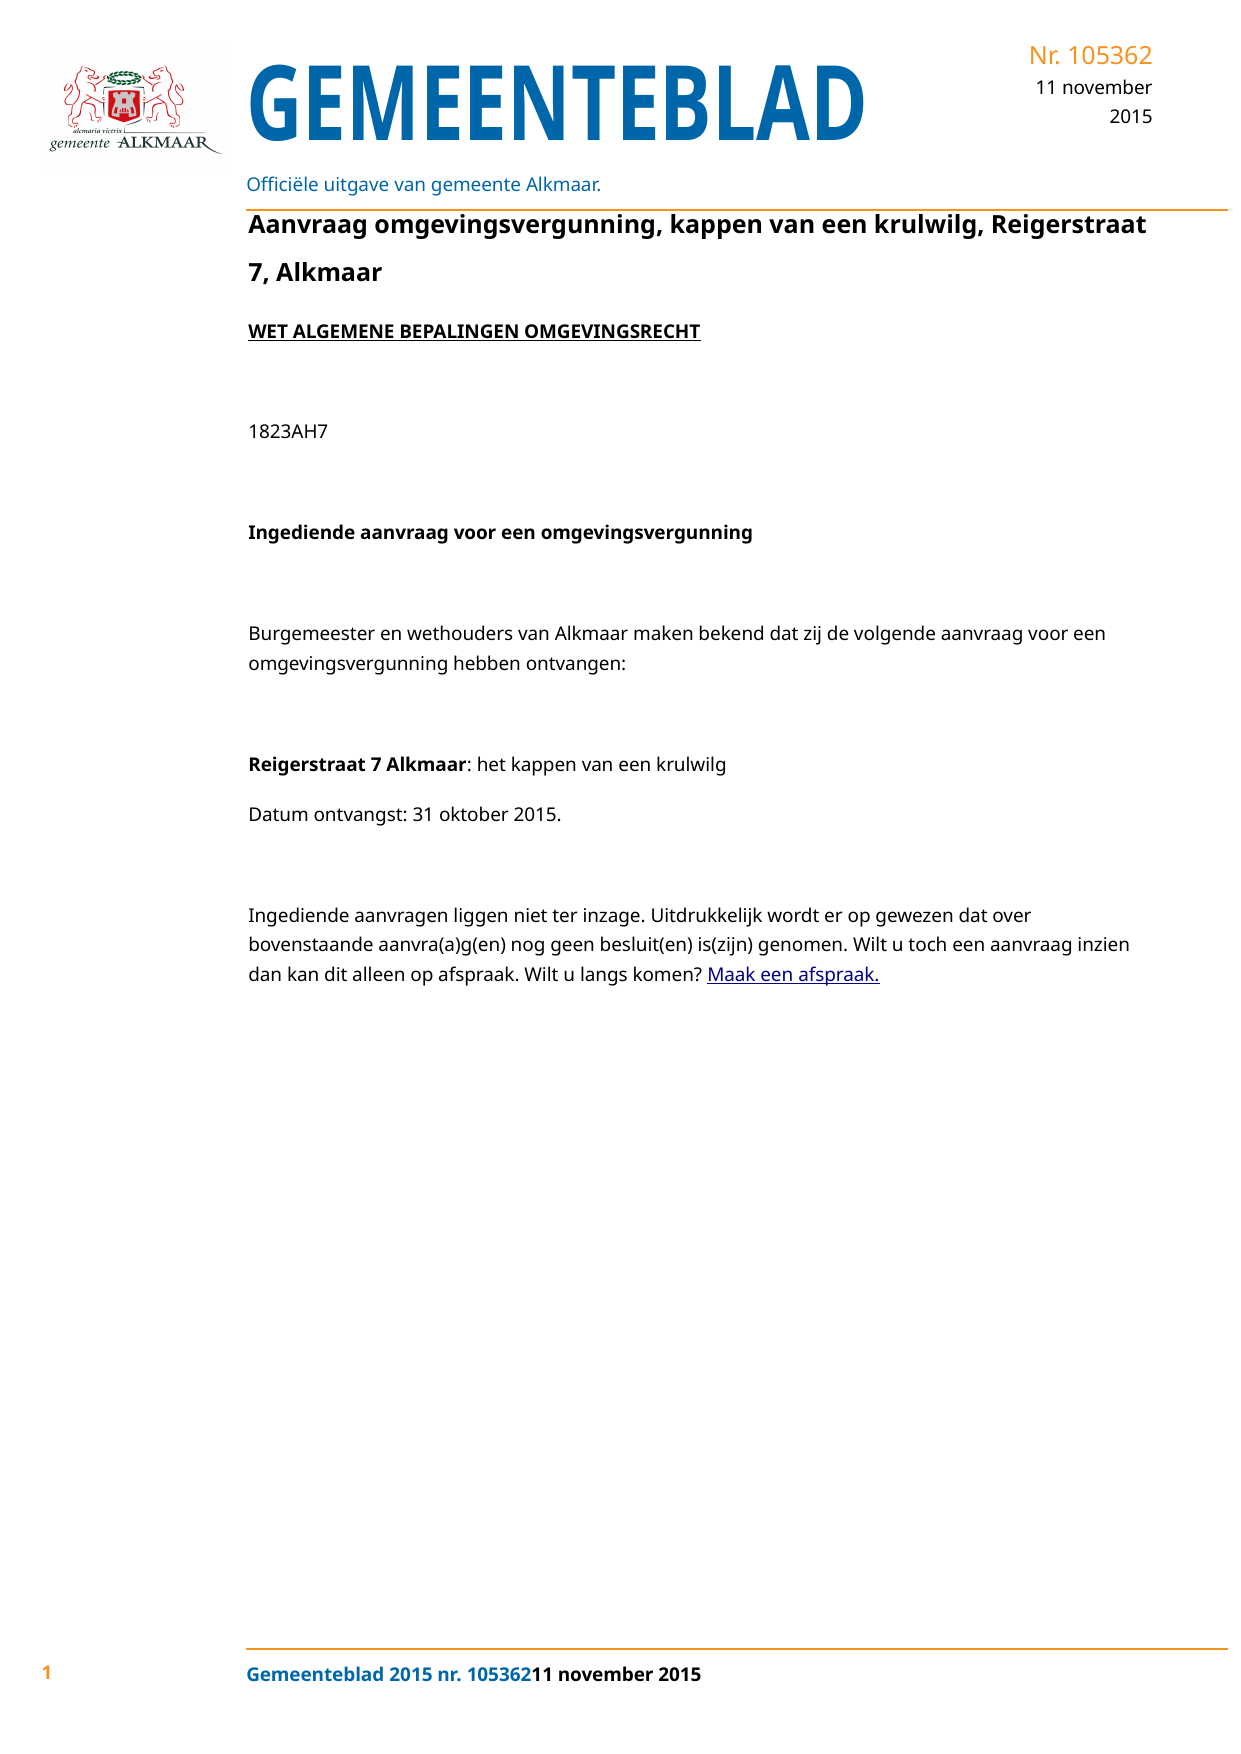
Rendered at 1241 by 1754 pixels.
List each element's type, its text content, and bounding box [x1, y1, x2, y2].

text Aanvraag omgevingsvergunning, kappen van een krulwilg, Reigerstraat 7, Alkmaar [248, 211, 1152, 288]
text Ingediende aanvraag voor een omgevingsvergunning [248, 519, 1152, 545]
text Reigerstraat 7 Alkmaar: het kappen van een krulwilg [248, 751, 1152, 777]
text Datum ontvangst: 31 oktober 2015. [248, 801, 1152, 827]
text Ingediende aanvragen liggen niet ter inzage. Uitdrukkelijk wordt er op gewezen dat over bovenstaande aanvra(a)g(en) nog geen besluit(en) is(zijn) genomen. Wilt u toch een aanvraag inzien dan kan dit alleen op afspraak. Wilt u langs komen? Maak een afspraak. [248, 902, 1152, 987]
text Burgemeester en wethouders van Alkmaar maken bekend dat zij de volgende aanvraag voor een omgevingsvergunning hebben ontvangen: [248, 620, 1152, 676]
text WET ALGEMENE BEPALINGEN OMGEVINGSRECHT [248, 318, 1152, 344]
picture [41, 47, 231, 172]
text 1823AH7 [248, 419, 1152, 444]
